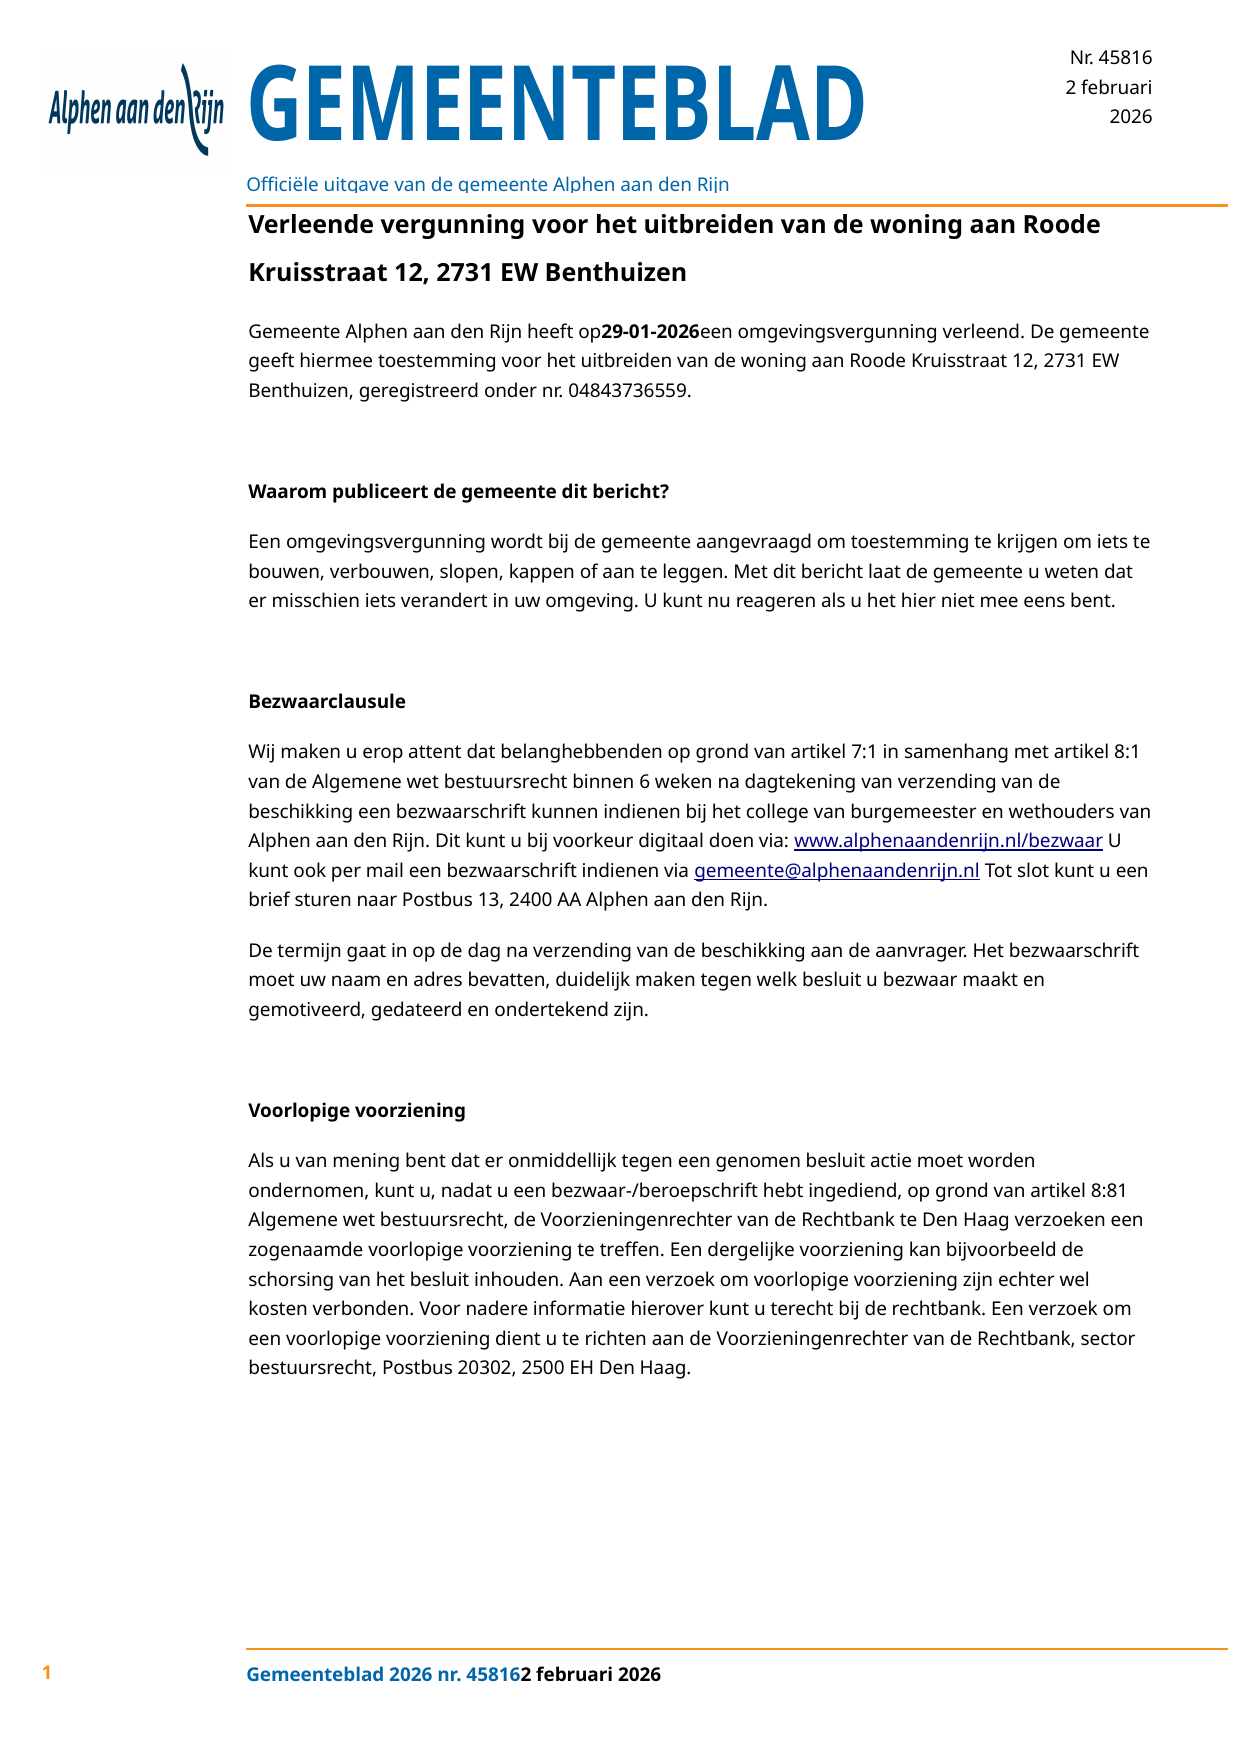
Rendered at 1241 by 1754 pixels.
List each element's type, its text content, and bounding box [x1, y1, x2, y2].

text Wij maken u erop attent dat belanghebbenden op grond van artikel 7:1 in samenhang met artikel 8:1 van de Algemene wet bestuursrecht binnen 6 weken na dagtekening van verzending van de beschikking een bezwaarschrift kunnen indienen bij het college van burgemeester en wethouders van Alphen aan den Rijn. Dit kunt u bij voorkeur digitaal doen via: www.alphenaandenrijn.nl/bezwaar U kunt ook per mail een bezwaarschrift indienen via gemeente@alphenaandenrijn.nl Tot slot kunt u een brief sturen naar Postbus 13, 2400 AA Alphen aan den Rijn. [248, 739, 1152, 912]
text De termijn gaat in op de dag na verzending van de beschikking aan de aanvrager. Het bezwaarschrift moet uw naam en adres bevatten, duidelijk maken tegen welk besluit u bezwaar maakt en gemotiveerd, gedateerd en ondertekend zijn. [248, 937, 1152, 1022]
text Bezwaarclausule [248, 688, 1152, 714]
text Een omgevingsvergunning wordt bij de gemeente aangevraagd om toestemming te krijgen om iets te bouwen, verbouwen, slopen, kappen of aan te leggen. Met dit bericht laat de gemeente u weten dat er misschien iets verandert in uw omgeving. U kunt nu reageren als u het hier niet mee eens bent. [248, 528, 1152, 613]
text Waarom publiceert de gemeente dit bericht? [248, 478, 1152, 504]
text Verleende vergunning voor het uitbreiden van de woning aan Roode Kruisstraat 12, 2731 EW Benthuizen [248, 207, 1152, 288]
picture [41, 47, 231, 172]
text Gemeente Alphen aan den Rijn heeft op29-01-2026een omgevingsvergunning verleend. De gemeente geeft hiermee toestemming voor het uitbreiden van de woning aan Roode Kruisstraat 12, 2731 EW Benthuizen, geregistreerd onder nr. 04843736559. [248, 318, 1152, 403]
text Als u van mening bent dat er onmiddellijk tegen een genomen besluit actie moet worden ondernomen, kunt u, nadat u een bezwaar-/beroepschrift hebt ingediend, op grond van artikel 8:81 Algemene wet bestuursrecht, de Voorzieningenrechter van de Rechtbank te Den Haag verzoeken een zogenaamde voorlopige voorziening te treffen. Een dergelijke voorziening kan bijvoorbeeld de schorsing van het besluit inhouden. Aan een verzoek om voorlopige voorziening zijn echter wel kosten verbonden. Voor nadere informatie hierover kunt u terecht bij de rechtbank. Een verzoek om een voorlopige voorziening dient u te richten aan de Voorzieningenrechter van de Rechtbank, sector bestuursrecht, Postbus 20302, 2500 EH Den Haag. [248, 1147, 1152, 1380]
text Voorlopige voorziening [248, 1097, 1152, 1123]
